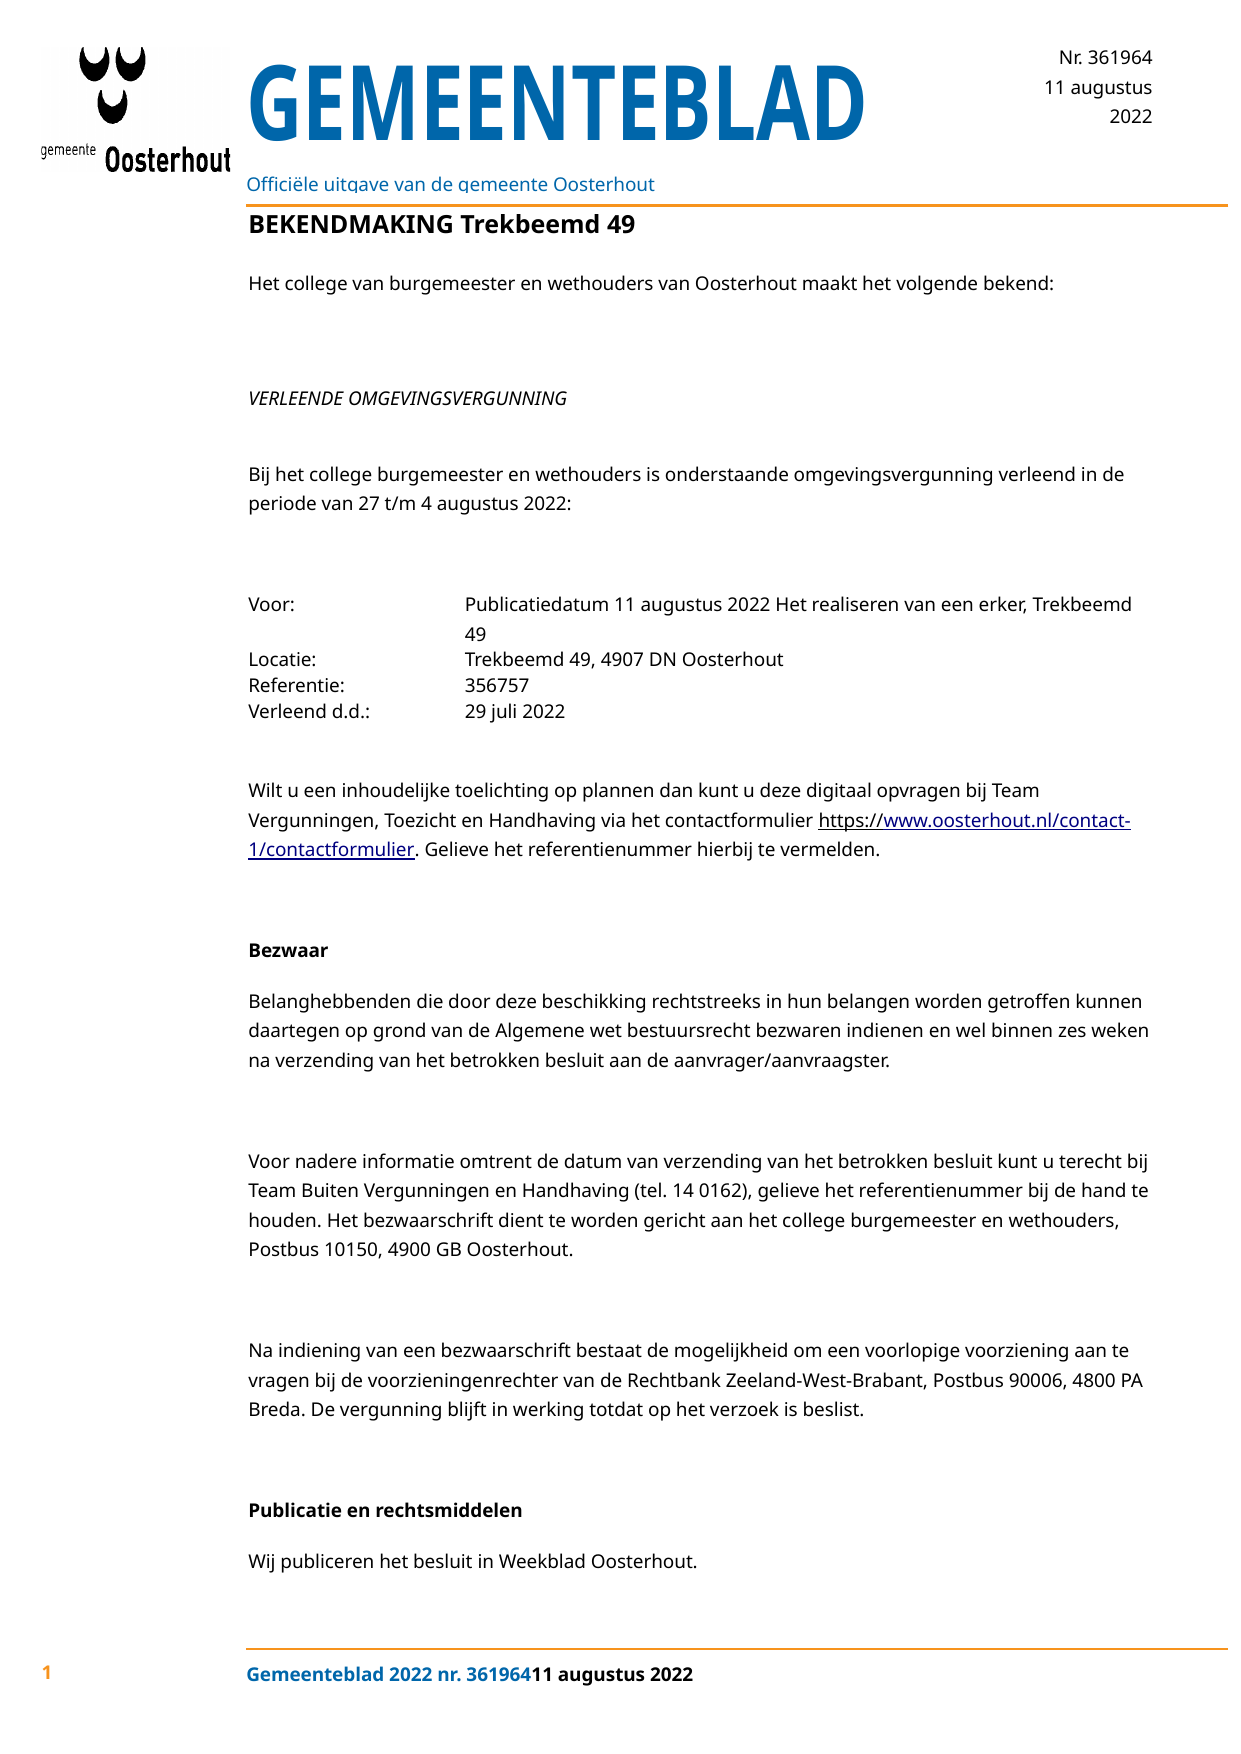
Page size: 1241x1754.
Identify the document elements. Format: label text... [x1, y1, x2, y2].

text VERLEENDE OMGEVINGSVERGUNNING [248, 385, 1152, 410]
table_cell Trekbeemd 49, 4907 DN Oosterhout [465, 647, 1152, 672]
table_cell Verleend d.d.: [248, 698, 464, 724]
table_cell Referentie: [248, 673, 464, 698]
text Belanghebbenden die door deze beschikking rechtstreeks in hun belangen worden getroffen kunnen daartegen op grond van de Algemene wet bestuursrecht bezwaren indienen en wel binnen zes weken na verzending van het betrokken besluit aan de aanvrager/aanvraagster. [248, 988, 1152, 1073]
text Na indiening van een bezwaarschrift bestaat de mogelijkheid om een voorlopige voorziening aan te vragen bij de voorzieningenrechter van de Rechtbank Zeeland-West-Brabant, Postbus 90006, 4800 PA Breda. De vergunning blijft in werking totdat op het verzoek is beslist. [248, 1337, 1152, 1422]
table_cell 29 juli 2022 [465, 698, 1152, 724]
text Wilt u een inhoudelijke toelichting op plannen dan kunt u deze digitaal opvragen bij Team Vergunningen, Toezicht en Handhaving via het contactformulier https://www.oosterhout.nl/contact-1/contactformulier. Gelieve het referentienummer hierbij te vermelden. [248, 777, 1152, 862]
text Het college van burgemeester en wethouders van Oosterhout maakt het volgende bekend: [248, 270, 1152, 296]
text Voor nadere informatie omtrent de datum van verzending van het betrokken besluit kunt u terecht bij Team Buiten Vergunningen en Handhaving (tel. 14 0162), gelieve het referentienummer bij de hand te houden. Het bezwaarschrift dient te worden gericht aan het college burgemeester en wethouders, Postbus 10150, 4900 GB Oosterhout. [248, 1148, 1152, 1262]
text Publicatie en rechtsmiddelen [248, 1497, 1152, 1523]
table_cell 356757 [465, 673, 1152, 698]
table_cell Locatie: [248, 647, 464, 672]
text Bij het college burgemeester en wethouders is onderstaande omgevingsvergunning verleend in de periode van 27 t/m 4 augustus 2022: [248, 461, 1152, 516]
text BEKENDMAKING Trekbeemd 49 [248, 207, 1152, 241]
table_header Publicatiedatum 11 augustus 2022 Het realiseren van een erker, Trekbeemd 49 [465, 591, 1152, 647]
text Wij publiceren het besluit in Weekblad Oosterhout. [248, 1548, 1152, 1574]
table_header Voor: [248, 591, 464, 647]
picture [41, 47, 231, 172]
text Bezwaar [248, 937, 1152, 963]
